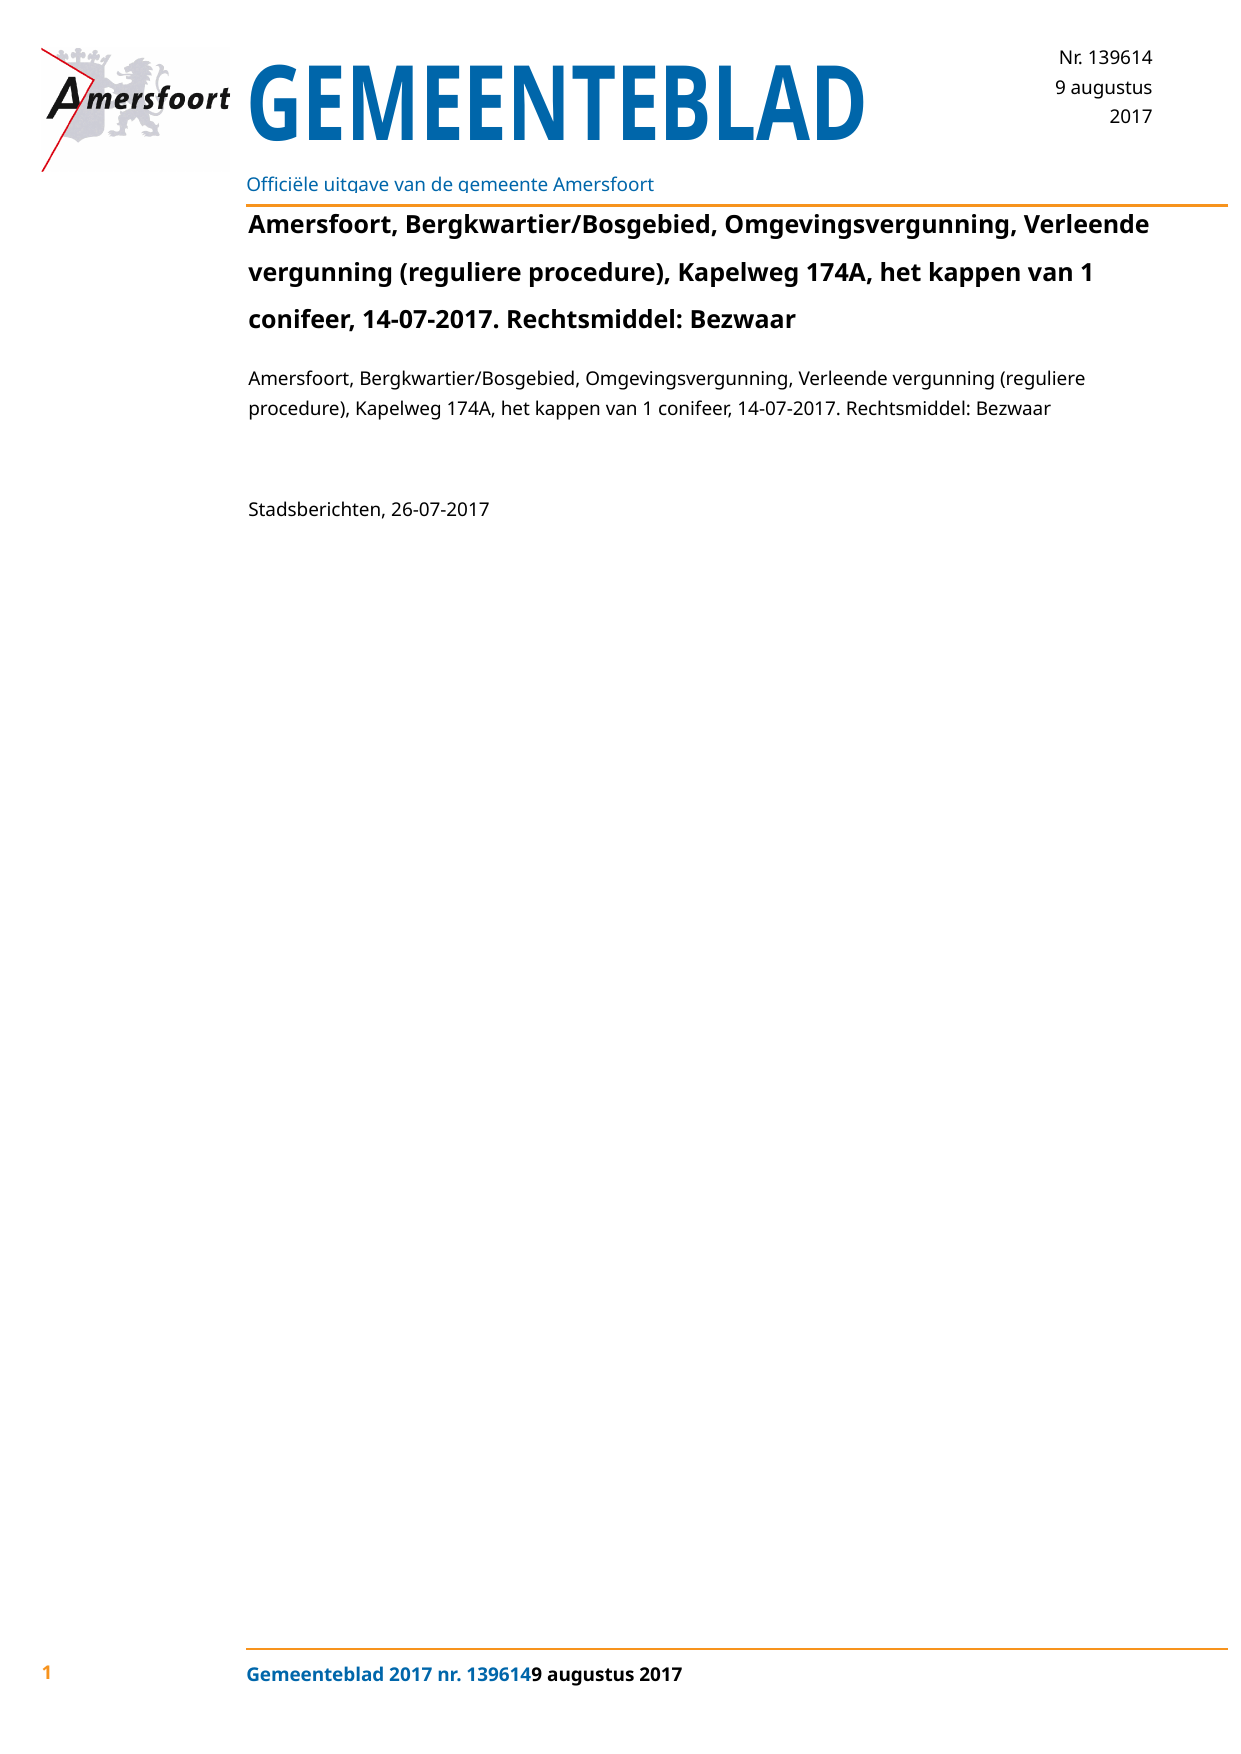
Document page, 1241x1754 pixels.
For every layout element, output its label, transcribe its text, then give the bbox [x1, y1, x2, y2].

picture [41, 47, 231, 172]
text Stadsberichten, 26-07-2017 [248, 496, 1152, 522]
text Amersfoort, Bergkwartier/Bosgebied, Omgevingsvergunning, Verleende vergunning (reguliere procedure), Kapelweg 174A, het kappen van 1 conifeer, 14-07-2017. Rechtsmiddel: Bezwaar [248, 366, 1152, 421]
text Amersfoort, Bergkwartier/Bosgebied, Omgevingsvergunning, Verleende vergunning (reguliere procedure), Kapelweg 174A, het kappen van 1 conifeer, 14-07-2017. Rechtsmiddel: Bezwaar [248, 207, 1152, 336]
